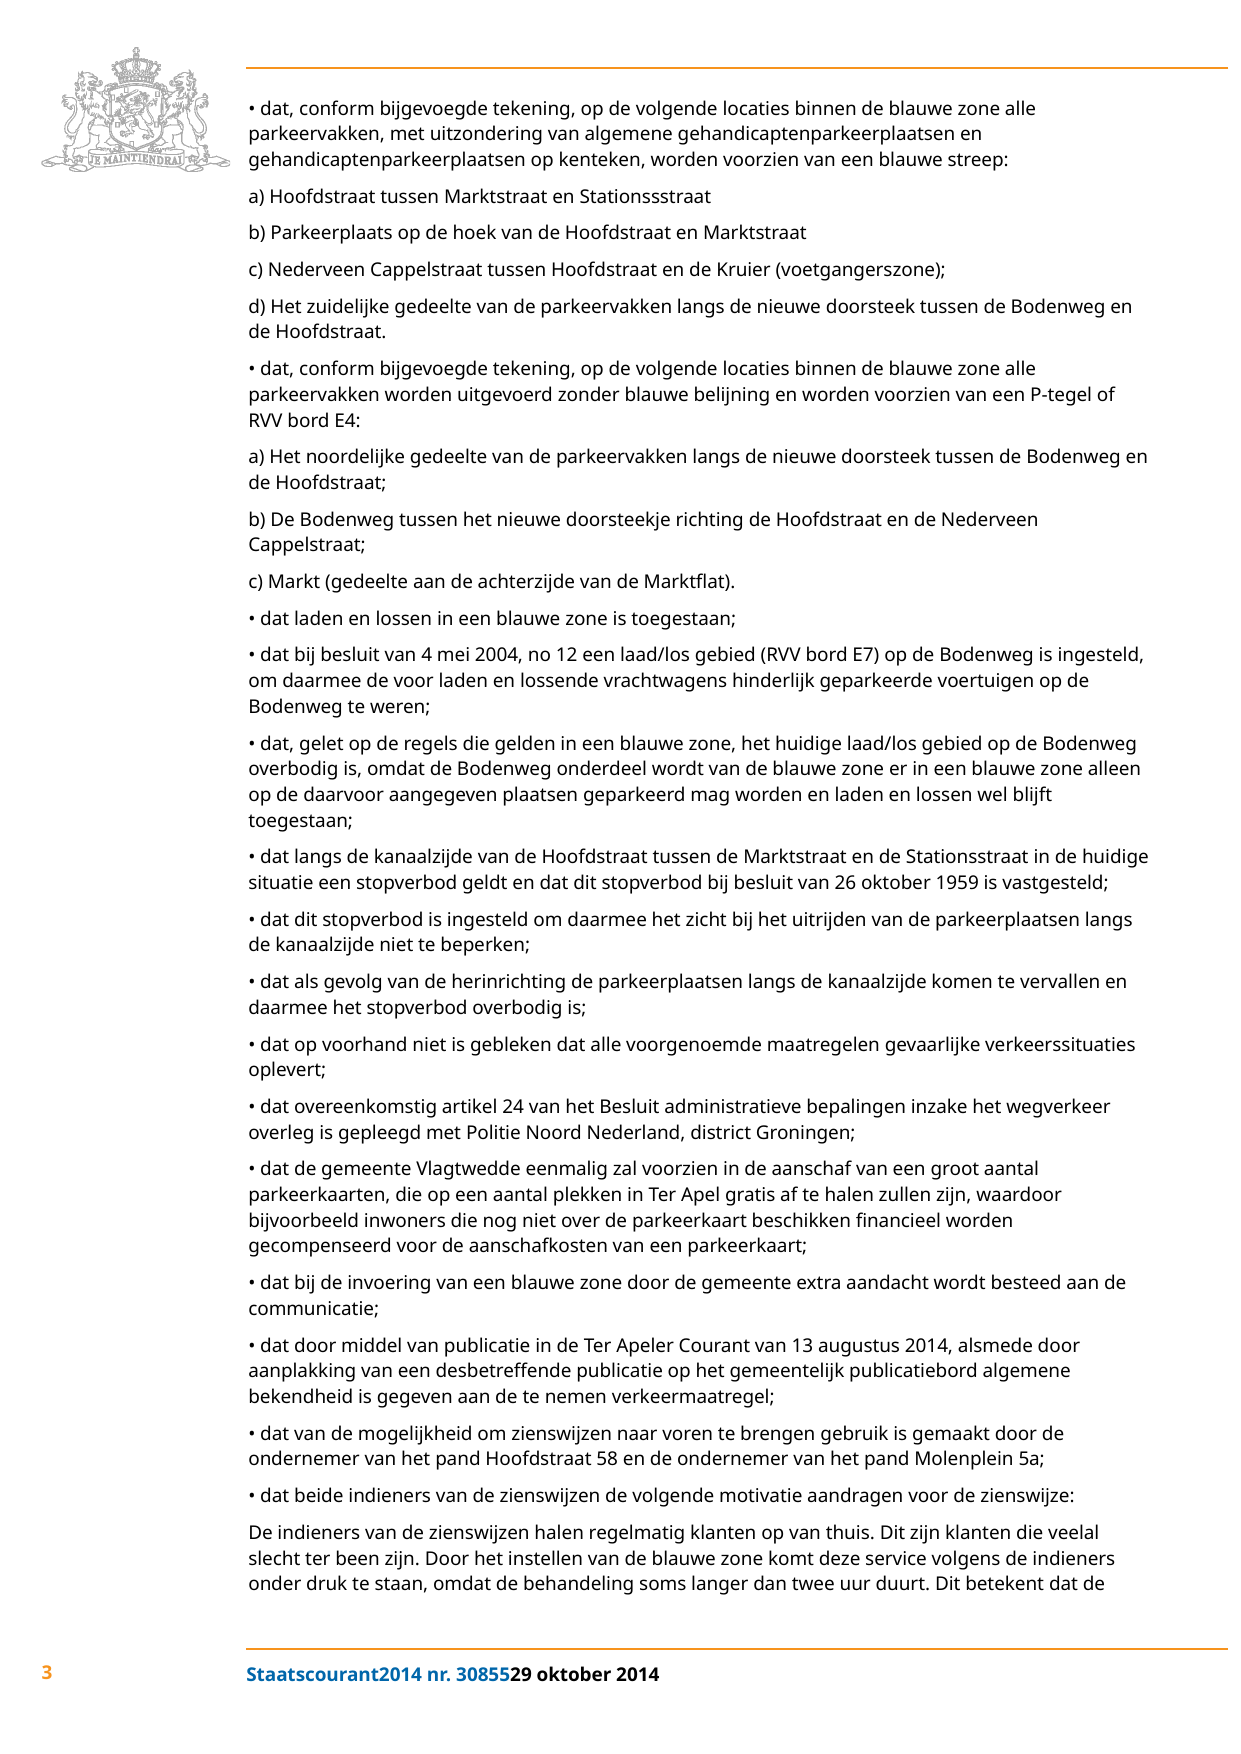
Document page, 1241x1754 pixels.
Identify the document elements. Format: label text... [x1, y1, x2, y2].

text • dat van de mogelijkheid om zienswijzen naar voren te brengen gebruik is gemaakt door de ondernemer van het pand Hoofdstraat 58 en de ondernemer van het pand Molenplein 5a; [248, 1420, 1152, 1471]
text • dat door middel van publicatie in de Ter Apeler Courant van 13 augustus 2014, alsmede door aanplakking van een desbetreffende publicatie op het gemeentelijk publicatiebord algemene bekendheid is gegeven aan de te nemen verkeermaatregel; [248, 1332, 1152, 1409]
text • dat, conform bijgevoegde tekening, op de volgende locaties binnen de blauwe zone alle parkeervakken worden uitgevoerd zonder blauwe belijning en worden voorzien van een P-tegel of RVV bord E4: [248, 355, 1152, 432]
text • dat beide indieners van de zienswijzen de volgende motivatie aandragen voor de zienswijze: [248, 1482, 1152, 1508]
text • dat dit stopverbod is ingesteld om daarmee het zicht bij het uitrijden van de parkeerplaatsen langs de kanaalzijde niet te beperken; [248, 906, 1152, 957]
text • dat bij de invoering van een blauwe zone door de gemeente extra aandacht wordt besteed aan de communicatie; [248, 1269, 1152, 1321]
text • dat als gevolg van de herinrichting de parkeerplaatsen langs de kanaalzijde komen te vervallen en daarmee het stopverbod overbodig is; [248, 968, 1152, 1020]
text c) Nederveen Cappelstraat tussen Hoofdstraat en de Kruier (voetgangerszone); [248, 256, 1152, 282]
text b) De Bodenweg tussen het nieuwe doorsteekje richting de Hoofdstraat en de Nederveen Cappelstraat; [248, 506, 1152, 557]
text b) Parkeerplaats op de hoek van de Hoofdstraat en Marktstraat [248, 219, 1152, 245]
text • dat langs de kanaalzijde van de Hoofdstraat tussen de Marktstraat en de Stationsstraat in de huidige situatie een stopverbod geldt en dat dit stopverbod bij besluit van 26 oktober 1959 is vastgesteld; [248, 843, 1152, 895]
picture [41, 47, 231, 172]
text • dat, gelet op de regels die gelden in een blauwe zone, het huidige laad/los gebied op de Bodenweg overbodig is, omdat de Bodenweg onderdeel wordt van de blauwe zone er in een blauwe zone alleen op de daarvoor aangegeven plaatsen geparkeerd mag worden en laden en lossen wel blijft toegestaan; [248, 730, 1152, 833]
text • dat bij besluit van 4 mei 2004, no 12 een laad/los gebied (RVV bord E7) op de Bodenweg is ingesteld, om daarmee de voor laden en lossende vrachtwagens hinderlijk geparkeerde voertuigen op de Bodenweg te weren; [248, 642, 1152, 719]
text d) Het zuidelijke gedeelte van de parkeervakken langs de nieuwe doorsteek tussen de Bodenweg en de Hoofdstraat. [248, 293, 1152, 344]
text a) Hoofdstraat tussen Marktstraat en Stationssstraat [248, 183, 1152, 209]
text • dat, conform bijgevoegde tekening, op de volgende locaties binnen de blauwe zone alle parkeervakken, met uitzondering van algemene gehandicaptenparkeerplaatsen en gehandicaptenparkeerplaatsen op kenteken, worden voorzien van een blauwe streep: [248, 95, 1152, 172]
text c) Markt (gedeelte aan de achterzijde van de Marktflat). [248, 568, 1152, 594]
text a) Het noordelijke gedeelte van de parkeervakken langs de nieuwe doorsteek tussen de Bodenweg en de Hoofdstraat; [248, 443, 1152, 495]
text • dat op voorhand niet is gebleken dat alle voorgenoemde maatregelen gevaarlijke verkeerssituaties oplevert; [248, 1031, 1152, 1082]
text • dat overeenkomstig artikel 24 van het Besluit administratieve bepalingen inzake het wegverkeer overleg is gepleegd met Politie Noord Nederland, district Groningen; [248, 1093, 1152, 1144]
text • dat laden en lossen in een blauwe zone is toegestaan; [248, 605, 1152, 631]
text • dat de gemeente Vlagtwedde eenmalig zal voorzien in de aanschaf van een groot aantal parkeerkaarten, die op een aantal plekken in Ter Apel gratis af te halen zullen zijn, waardoor bijvoorbeeld inwoners die nog niet over de parkeerkaart beschikken financieel worden gecompenseerd voor de aanschafkosten van een parkeerkaart; [248, 1156, 1152, 1258]
text De indieners van de zienswijzen halen regelmatig klanten op van thuis. Dit zijn klanten die veelal slecht ter been zijn. Door het instellen van de blauwe zone komt deze service volgens de indieners onder druk te staan, omdat de behandeling soms langer dan twee uur duurt. Dit betekent dat de [248, 1519, 1152, 1596]
